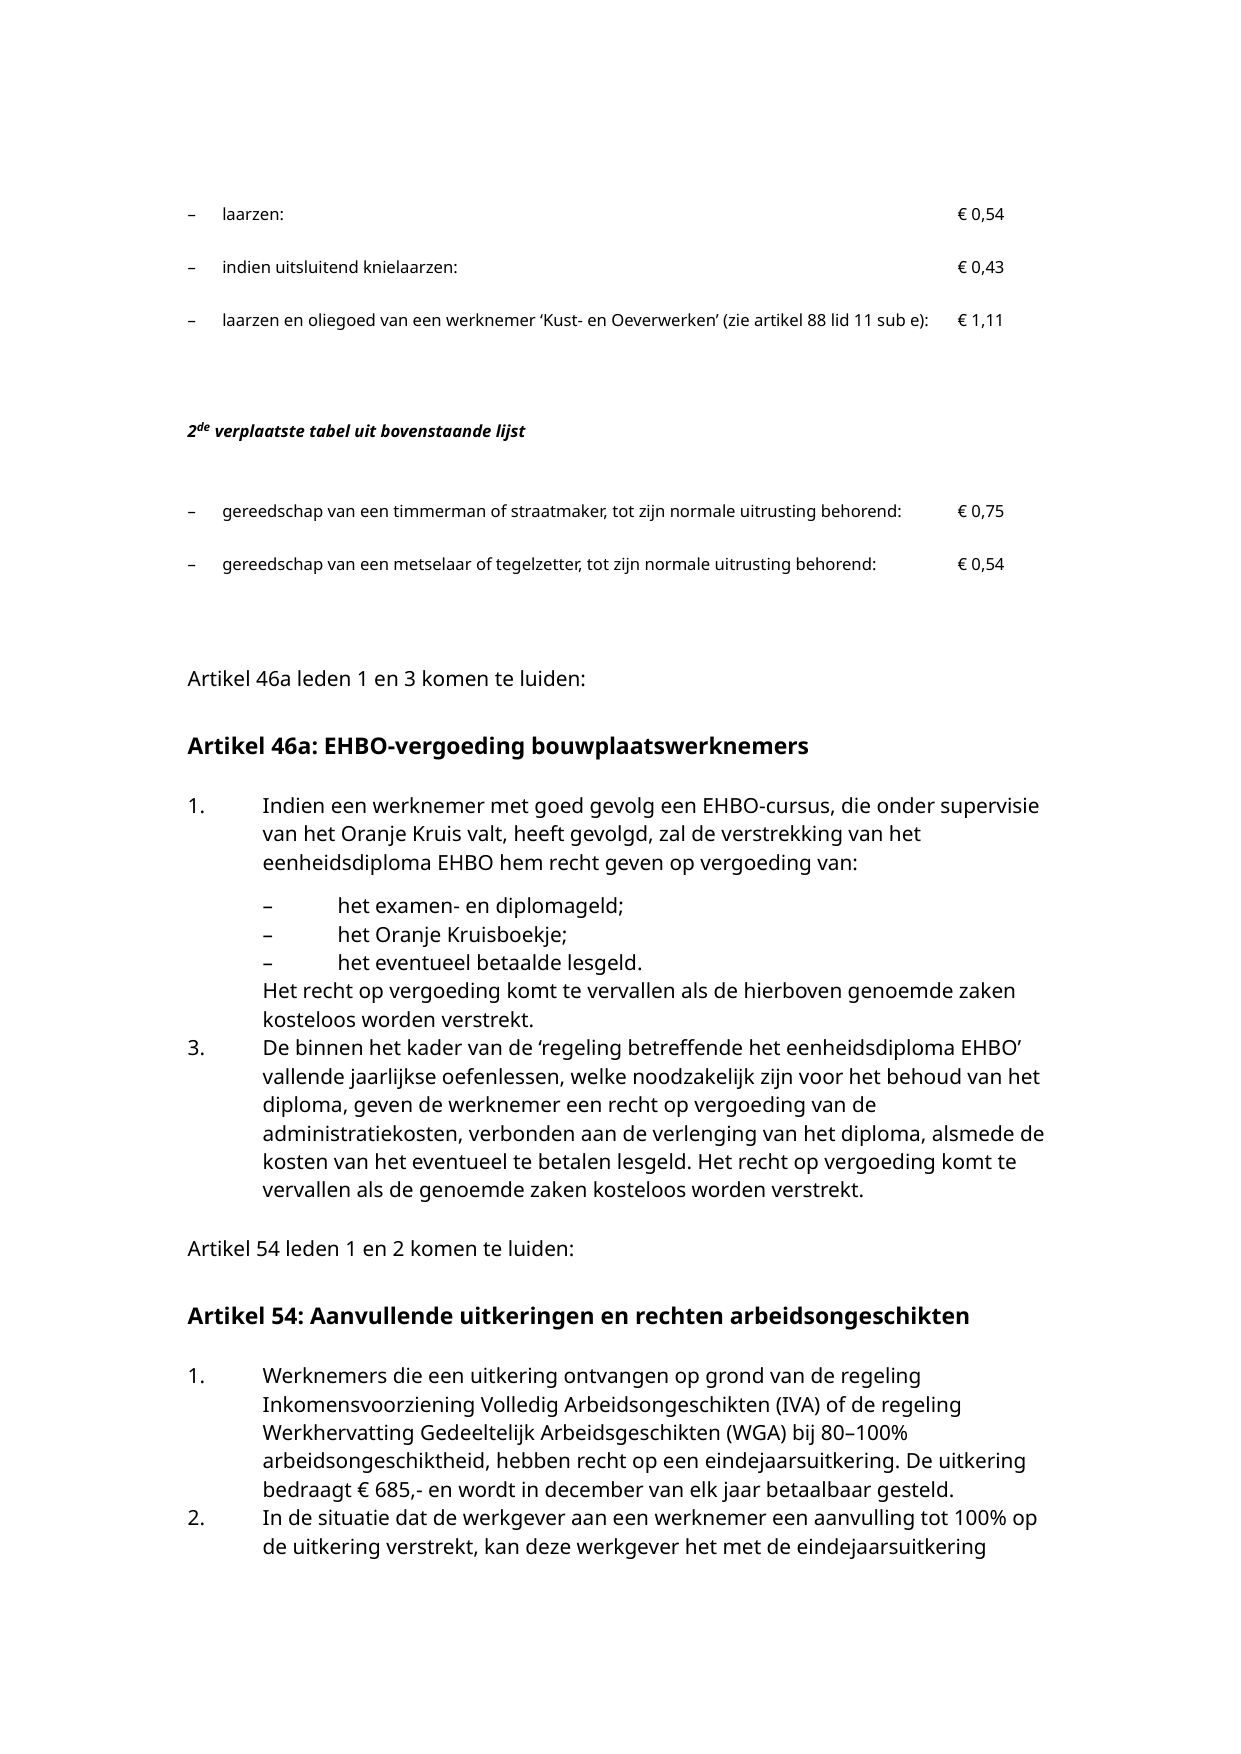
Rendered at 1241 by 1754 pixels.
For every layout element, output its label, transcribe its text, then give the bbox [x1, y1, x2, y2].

table_cell laarzen en oliegoed van een werknemer ‘Kust- en Oeverwerken’ (zie artikel 88 lid 11 sub e): [222, 308, 957, 361]
list Indien een werknemer met goed gevolg een EHBO-cursus, die onder supervisie van het Oranje Kruis valt, heeft gevolgd, zal de verstrekking van het eenheidsdiploma EHBO hem recht geven op vergoeding van: [187, 791, 1053, 876]
text Artikel 54 leden 1 en 2 komen te luiden: [187, 1234, 1053, 1262]
table_header gereedschap van een timmerman of straatmaker, tot zijn normale uitrusting behorend: [222, 500, 957, 553]
table_cell [222, 150, 957, 203]
table_cell € 0,43 [958, 255, 1053, 308]
subtitle Artikel 54: Aanvullende uitkeringen en rechten arbeidsongeschikten [187, 1300, 1053, 1331]
table_cell – [188, 308, 222, 361]
list In de situatie dat de werkgever aan een werknemer een aanvulling tot 100% op de uitkering verstrekt, kan deze werkgever het met de eindejaarsuitkering [187, 1503, 1053, 1560]
text 2de verplaatste tabel uit bovenstaande lijst [187, 419, 1053, 442]
table_cell gereedschap van een metselaar of tegelzetter, tot zijn normale uitrusting behorend: [222, 553, 957, 605]
list Werknemers die een uitkering ontvangen op grond van de regeling Inkomensvoorziening Volledig Arbeidsongeschikten (IVA) of de regeling Werkhervatting Gedeeltelijk Arbeidsgeschikten (WGA) bij 80–100% arbeidsongeschiktheid, hebben recht op een eindejaarsuitkering. De uitkering bedraagt € 685,- en wordt in december van elk jaar betaalbaar gesteld. [187, 1361, 1053, 1503]
list De binnen het kader van de ‘regeling betreffende het eenheidsdiploma EHBO’ vallende jaarlijkse oefenlessen, welke noodzakelijk zijn voor het behoud van het diploma, geven de werknemer een recht op vergoeding van de administratiekosten, verbonden aan de verlenging van het diploma, alsmede de kosten van het eventueel te betalen lesgeld. Het recht op vergoeding komt te vervallen als de genoemde zaken kosteloos worden verstrekt. [187, 1033, 1053, 1204]
table_cell [188, 150, 222, 203]
list het eventueel betaalde lesgeld. [262, 948, 1053, 977]
table_cell € 0,54 [958, 203, 1053, 255]
table_cell – [188, 553, 222, 605]
table_cell – [188, 203, 222, 255]
text Artikel 46a leden 1 en 3 komen te luiden: [187, 664, 1053, 692]
list het examen- en diplomageld; [262, 891, 1053, 920]
table_header € 0,75 [958, 500, 1053, 553]
list het Oranje Kruisboekje; [262, 920, 1053, 948]
list Het recht op vergoeding komt te vervallen als de hierboven genoemde zaken kosteloos worden verstrekt. [187, 977, 1053, 1033]
table_cell € 0,54 [958, 553, 1053, 605]
table_cell € 1,11 [958, 308, 1053, 361]
table_header – [188, 500, 222, 553]
subtitle Artikel 46a: EHBO-vergoeding bouwplaatswerknemers [187, 730, 1053, 761]
table_cell laarzen: [222, 203, 957, 255]
table_cell – [188, 255, 222, 308]
table_cell indien uitsluitend knielaarzen: [222, 255, 957, 308]
table_cell [958, 150, 1053, 203]
